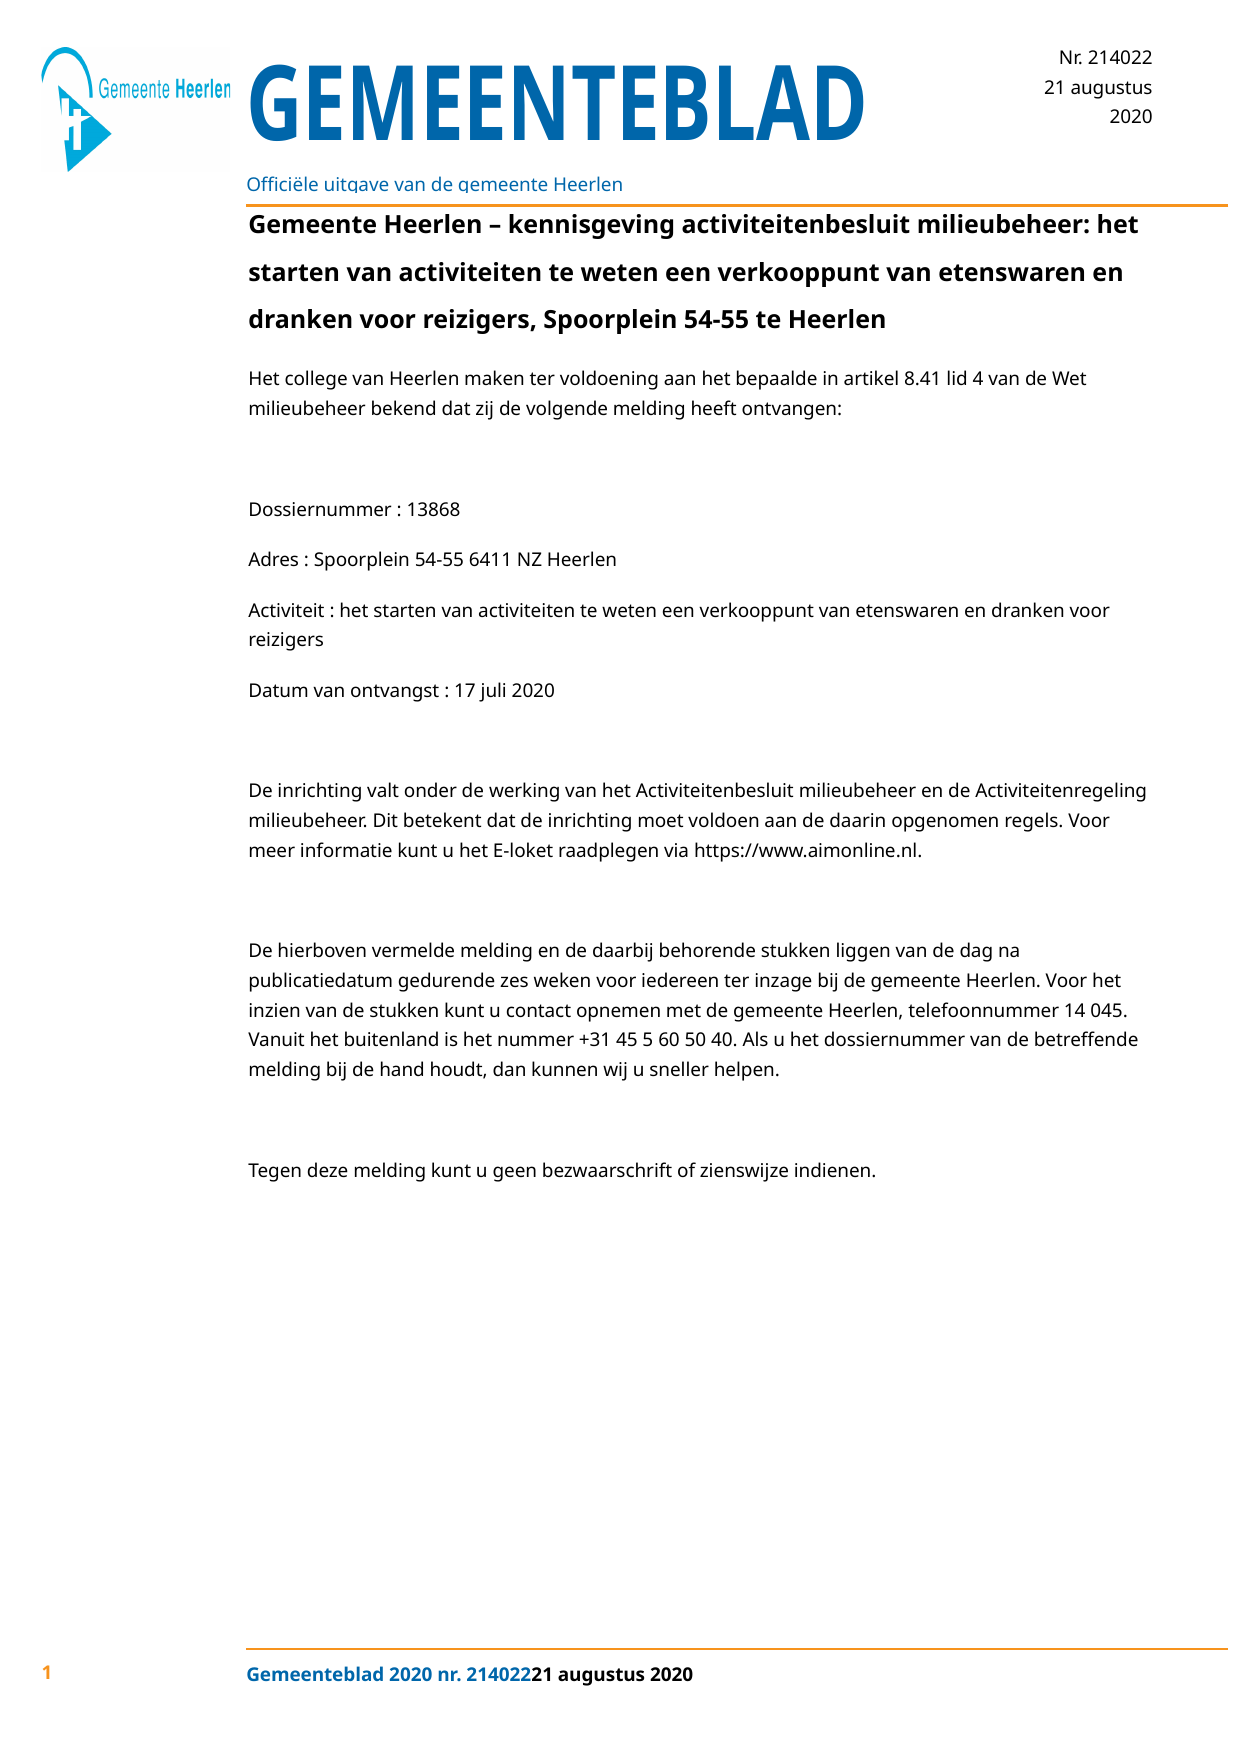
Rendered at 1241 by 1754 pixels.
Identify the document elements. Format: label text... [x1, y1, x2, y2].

picture [41, 47, 231, 172]
text Tegen deze melding kunt u geen bezwaarschrift of zienswijze indienen. [248, 1157, 1152, 1182]
text Dossiernummer : 13868 [248, 496, 1152, 522]
text De inrichting valt onder de werking van het Activiteitenbesluit milieubeheer en de Activiteitenregeling milieubeheer. Dit betekent dat de inrichting moet voldoen aan de daarin opgenomen regels. Voor meer informatie kunt u het E-loket raadplegen via https://www.aimonline.nl. [248, 778, 1152, 862]
picture [41, 47, 59, 70]
text Het college van Heerlen maken ter voldoening aan het bepaalde in artikel 8.41 lid 4 van de Wet milieubeheer bekend dat zij de volgende melding heeft ontvangen: [248, 366, 1152, 421]
text De hierboven vermelde melding en de daarbij behorende stukken liggen van de dag na publicatiedatum gedurende zes weken voor iedereen ter inzage bij de gemeente Heerlen. Voor het inzien van de stukken kunt u contact opnemen met de gemeente Heerlen, telefoonnummer 14 045. Vanuit het buitenland is het nummer +31 45 5 60 50 40. Als u het dossiernummer van de betreffende melding bij de hand houdt, dan kunnen wij u sneller helpen. [248, 938, 1152, 1082]
text Activiteit : het starten van activiteiten te weten een verkooppunt van etenswaren en dranken voor reizigers [248, 597, 1152, 652]
text Datum van ontvangst : 17 juli 2020 [248, 677, 1152, 702]
text Adres : Spoorplein 54-55 6411 NZ Heerlen [248, 546, 1152, 572]
text Gemeente Heerlen – kennisgeving activiteitenbesluit milieubeheer: het starten van activiteiten te weten een verkooppunt van etenswaren en dranken voor reizigers, Spoorplein 54-55 te Heerlen [248, 207, 1152, 336]
